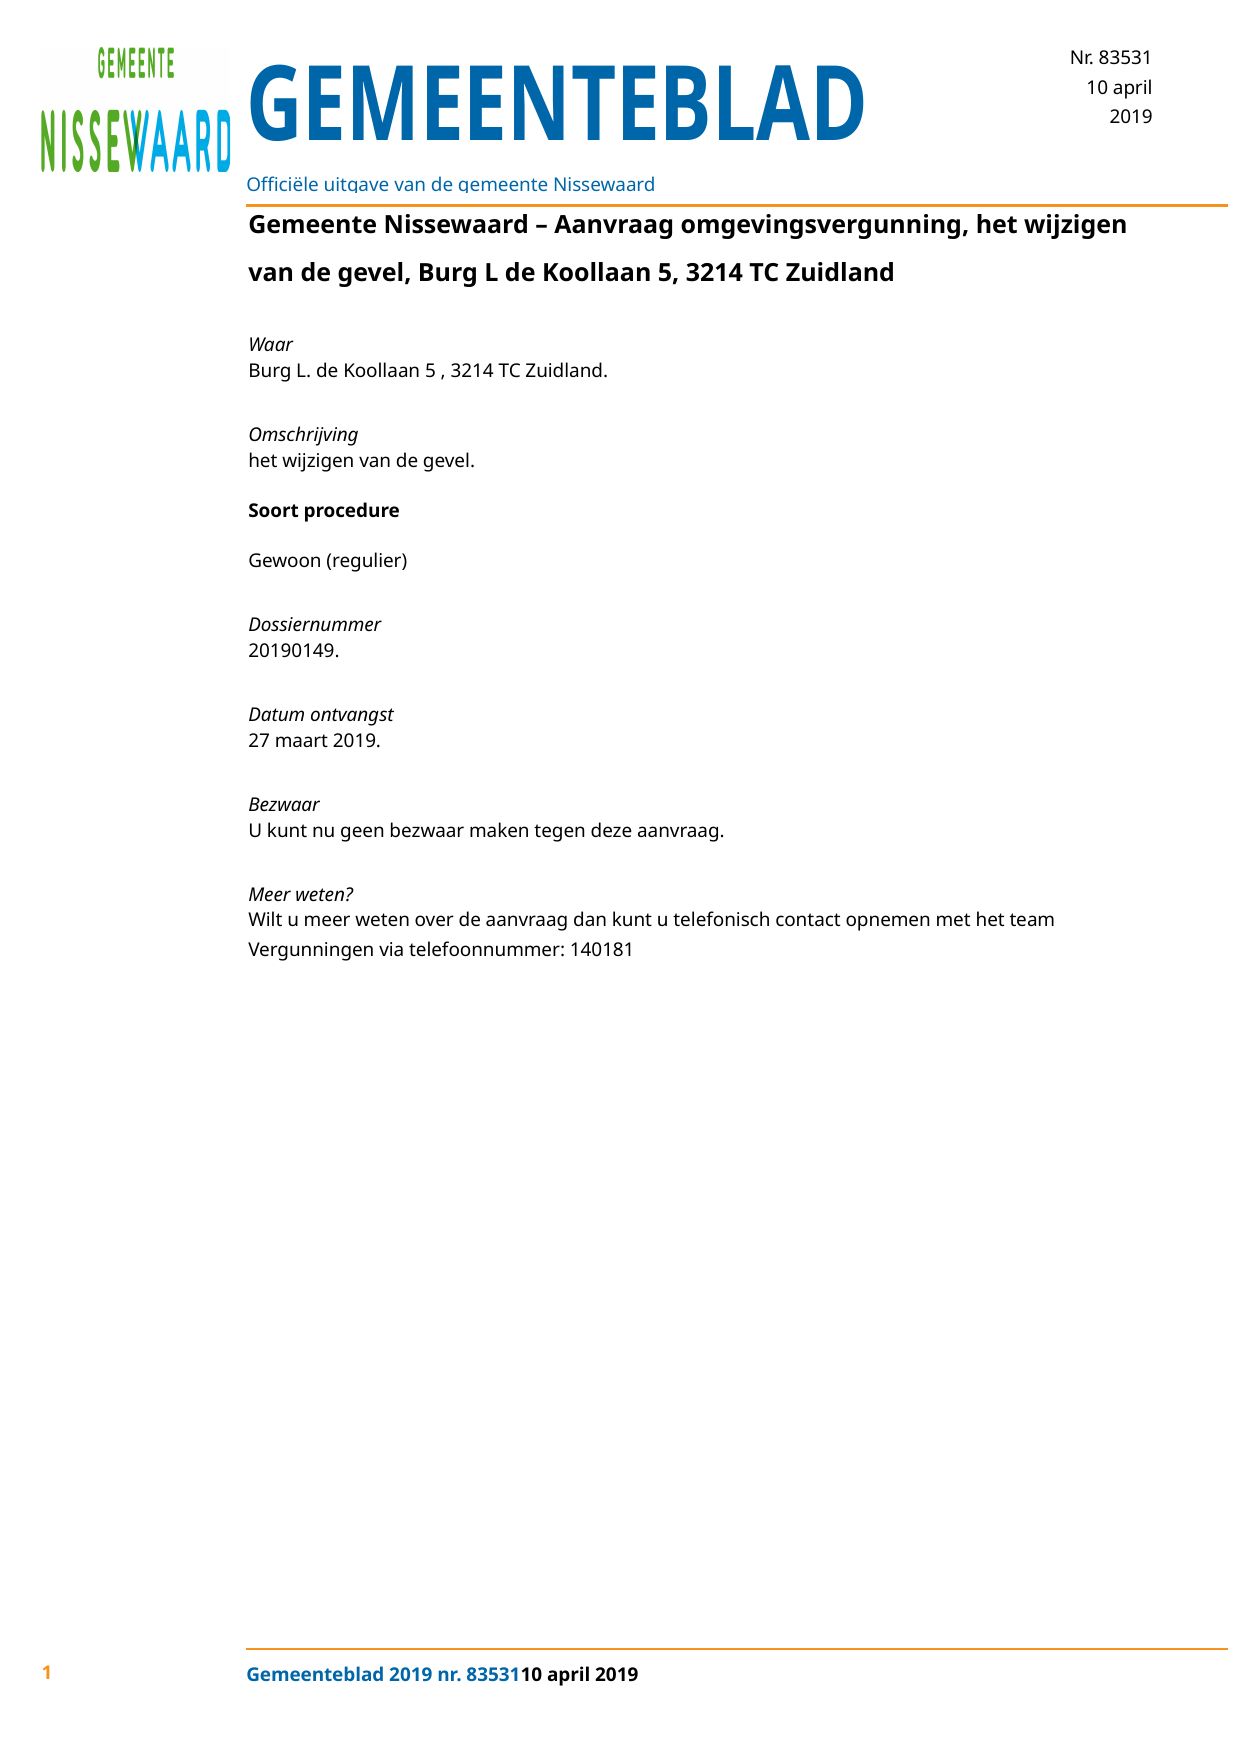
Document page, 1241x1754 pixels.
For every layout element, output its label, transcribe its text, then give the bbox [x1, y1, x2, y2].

picture [41, 47, 231, 172]
text Bezwaar [248, 791, 1152, 817]
picture [201, 122, 206, 138]
picture [200, 151, 206, 172]
text Burg L. de Koollaan 5 , 3214 TC Zuidland. [248, 357, 1152, 383]
text Dossiernummer [248, 612, 1152, 637]
text 27 maart 2019. [248, 727, 1152, 753]
text Waar [248, 331, 1152, 357]
text Meer weten? [248, 881, 1152, 906]
text Omschrijving [248, 421, 1152, 447]
text Gewoon (regulier) [248, 548, 1152, 573]
text het wijzigen van de gevel. [248, 447, 1152, 473]
text Soort procedure [248, 497, 1152, 523]
picture [154, 157, 165, 172]
text 20190149. [248, 637, 1152, 663]
text Wilt u meer weten over de aanvraag dan kunt u telefonisch contact opnemen met het team Vergunningen via telefoonnummer: 140181 [248, 906, 1152, 962]
picture [222, 122, 227, 160]
text Datum ontvangst [248, 701, 1152, 727]
text Gemeente Nissewaard – Aanvraag omgevingsvergunning, het wijzigen van de gevel, Burg L de Koollaan 5, 3214 TC Zuidland [248, 207, 1152, 288]
picture [176, 157, 187, 172]
text U kunt nu geen bezwaar maken tegen deze aanvraag. [248, 817, 1152, 842]
